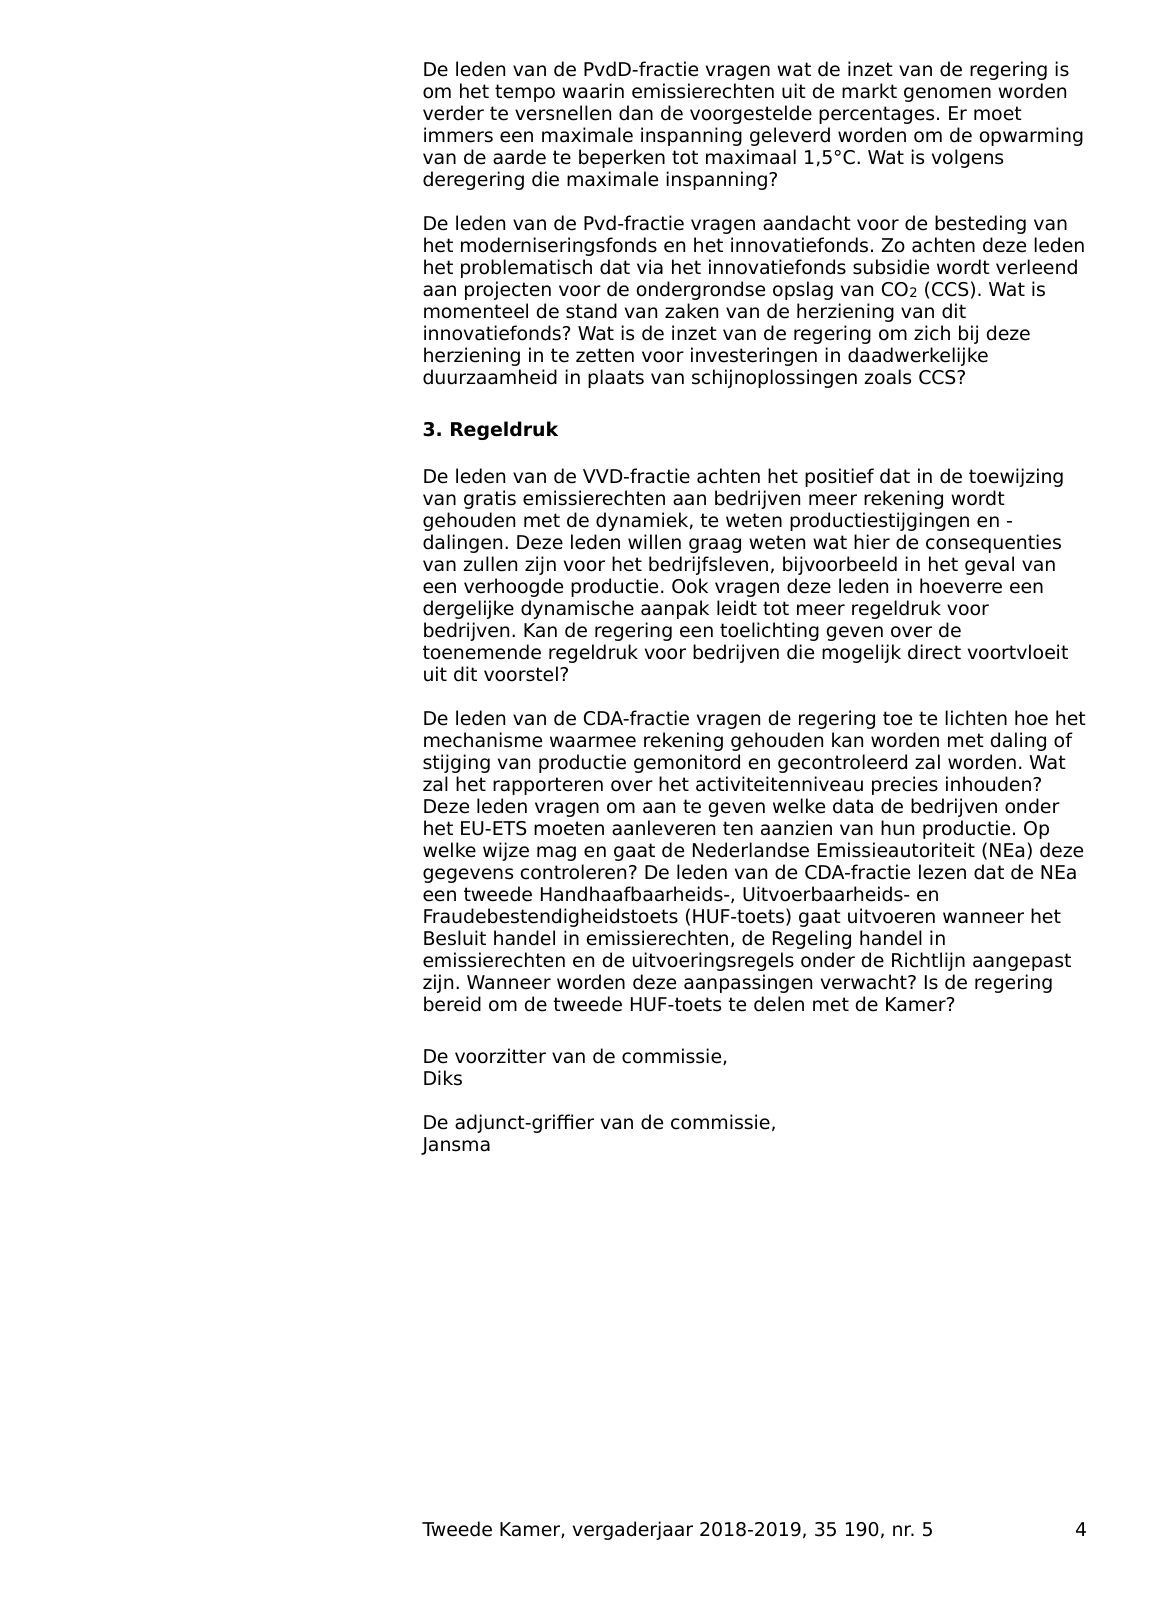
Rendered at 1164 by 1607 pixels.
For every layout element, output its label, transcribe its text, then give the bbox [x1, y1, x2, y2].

text De adjunct-griffier van de commissie, Jansma [422, 1112, 1087, 1156]
text De leden van de CDA-fractie vragen de regering toe te lichten hoe het mechanisme waarmee rekening gehouden kan worden met daling of stijging van productie gemonitord en gecontroleerd zal worden. Wat zal het rapporteren over het activiteitenniveau precies inhouden? Deze leden vragen om aan te geven welke data de bedrijven onder het EU-ETS moeten aanleveren ten aanzien van hun productie. Op welke wijze mag en gaat de Nederlandse Emissieautoriteit (NEa) deze gegevens controleren? De leden van de CDA-fractie lezen dat de NEa een tweede Handhaafbaarheids-, Uitvoerbaarheids- en Fraudebestendigheidstoets (HUF-toets) gaat uitvoeren wanneer het Besluit handel in emissierechten, de Regeling handel in emissierechten en de uitvoeringsregels onder de Richtlijn aangepast zijn. Wanneer worden deze aanpassingen verwacht? Is de regering bereid om de tweede HUF-toets te delen met de Kamer? [422, 708, 1087, 1016]
subtitle 3. Regeldruk [422, 419, 1087, 441]
text De leden van de Pvd-fractie vragen aandacht voor de besteding van het moderniseringsfonds en het innovatiefonds. Zo achten deze leden het problematisch dat via het innovatiefonds subsidie wordt verleend aan projecten voor de ondergrondse opslag van CO2 (CCS). Wat is momenteel de stand van zaken van de herziening van dit innovatiefonds? Wat is de inzet van de regering om zich bij deze herziening in te zetten voor investeringen in daadwerkelijke duurzaamheid in plaats van schijnoplossingen zoals CCS? [422, 213, 1087, 389]
text De leden van de PvdD-fractie vragen wat de inzet van de regering is om het tempo waarin emissierechten uit de markt genomen worden verder te versnellen dan de voorgestelde percentages. Er moet immers een maximale inspanning geleverd worden om de opwarming van de aarde te beperken tot maximaal 1,5°C. Wat is volgens deregering die maximale inspanning? [422, 59, 1087, 191]
text De voorzitter van de commissie, Diks [422, 1046, 1087, 1089]
text De leden van de VVD-fractie achten het positief dat in de toewijzing van gratis emissierechten aan bedrijven meer rekening wordt gehouden met de dynamiek, te weten productiestijgingen en -dalingen. Deze leden willen graag weten wat hier de consequenties van zullen zijn voor het bedrijfsleven, bijvoorbeeld in het geval van een verhoogde productie. Ook vragen deze leden in hoeverre een dergelijke dynamische aanpak leidt tot meer regeldruk voor bedrijven. Kan de regering een toelichting geven over de toenemende regeldruk voor bedrijven die mogelijk direct voortvloeit uit dit voorstel? [422, 466, 1087, 686]
